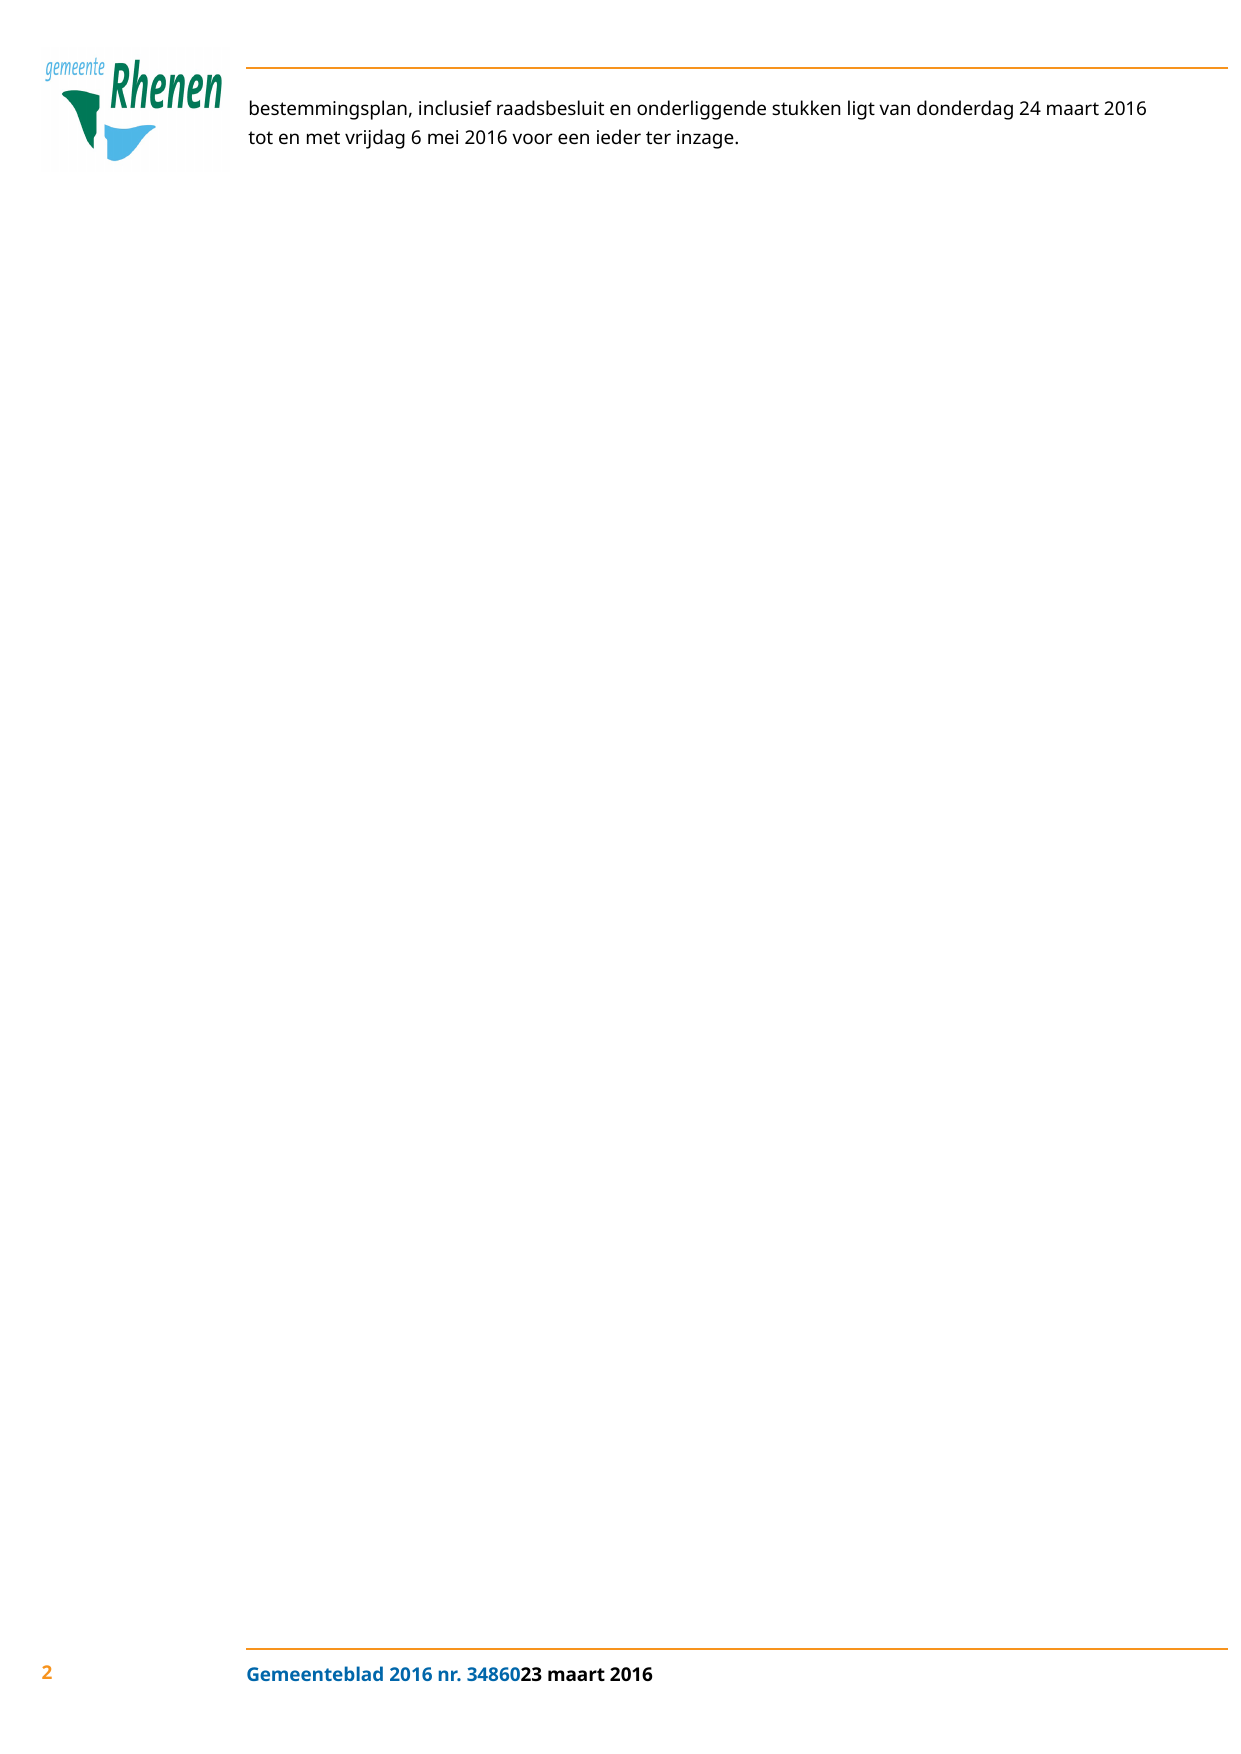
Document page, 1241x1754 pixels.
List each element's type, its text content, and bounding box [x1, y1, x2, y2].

picture [41, 47, 231, 172]
text bestemmingsplan, inclusief raadsbesluit en onderliggende stukken ligt van donderdag 24 maart 2016 tot en met vrijdag 6 mei 2016 voor een ieder ter inzage. [248, 95, 1152, 150]
